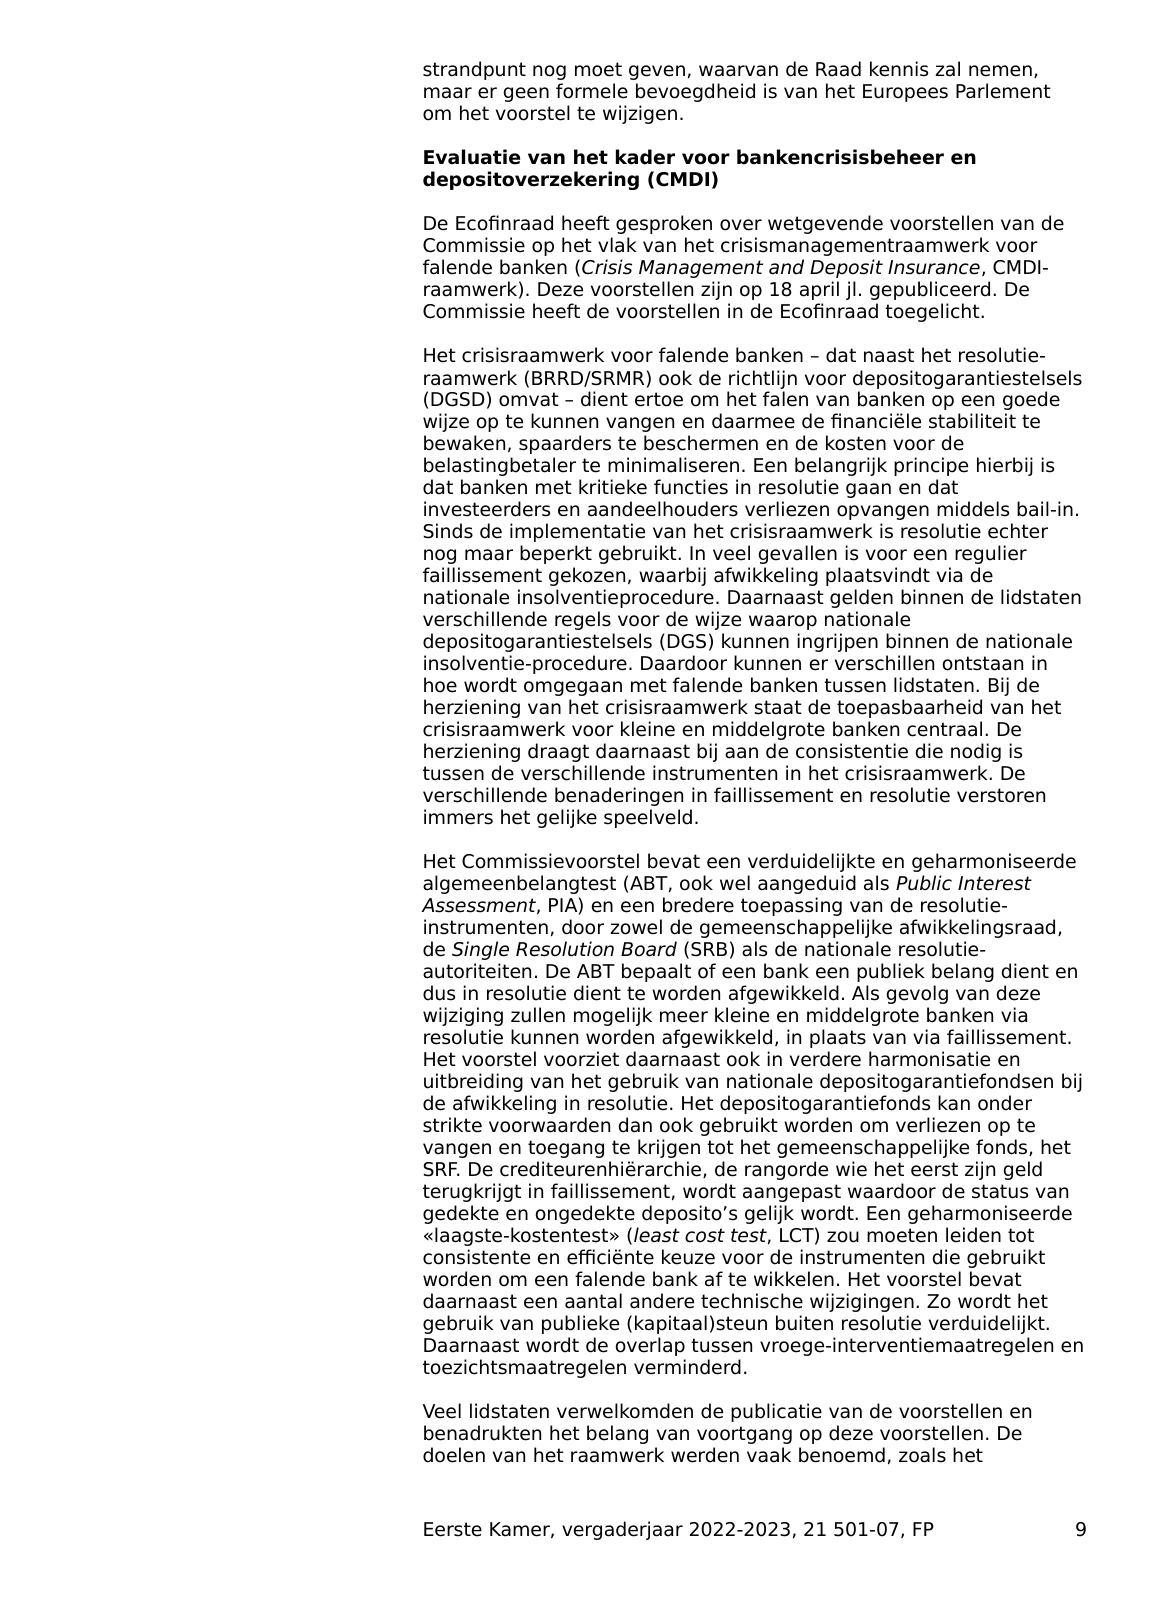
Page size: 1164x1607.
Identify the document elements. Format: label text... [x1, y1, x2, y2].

text Het Commissievoorstel bevat een verduidelijkte en geharmoniseerde algemeenbelangtest (ABT, ook wel aangeduid als Public Interest Assessment, PIA) en een bredere toepassing van de resolutie-instrumenten, door zowel de gemeenschappelijke afwikkelingsraad, de Single Resolution Board (SRB) als de nationale resolutie-autoriteiten. De ABT bepaalt of een bank een publiek belang dient en dus in resolutie dient te worden afgewikkeld. Als gevolg van deze wijziging zullen mogelijk meer kleine en middelgrote banken via resolutie kunnen worden afgewikkeld, in plaats van via faillissement. Het voorstel voorziet daarnaast ook in verdere harmonisatie en uitbreiding van het gebruik van nationale depositogarantiefondsen bij de afwikkeling in resolutie. Het depositogarantiefonds kan onder strikte voorwaarden dan ook gebruikt worden om verliezen op te vangen en toegang te krijgen tot het gemeenschappelijke fonds, het SRF. De crediteurenhiërarchie, de rangorde wie het eerst zijn geld terugkrijgt in faillissement, wordt aangepast waardoor de status van gedekte en ongedekte deposito’s gelijk wordt. Een geharmoniseerde «laagste-kostentest» (least cost test, LCT) zou moeten leiden tot consistente en efficiënte keuze voor de instrumenten die gebruikt worden om een falende bank af te wikkelen. Het voorstel bevat daarnaast een aantal andere technische wijzigingen. Zo wordt het gebruik van publieke (kapitaal)steun buiten resolutie verduidelijkt. Daarnaast wordt de overlap tussen vroege-interventiemaatregelen en toezichtsmaatregelen verminderd. [422, 851, 1087, 1379]
subtitle Evaluatie van het kader voor bankencrisisbeheer en depositoverzekering (CMDI) [422, 147, 1087, 191]
text strandpunt nog moet geven, waarvan de Raad kennis zal nemen, maar er geen formele bevoegdheid is van het Europees Parlement om het voorstel te wijzigen. [422, 59, 1087, 125]
text Veel lidstaten verwelkomden de publicatie van de voorstellen en benadrukten het belang van voortgang op deze voorstellen. De doelen van het raamwerk werden vaak benoemd, zoals het [422, 1401, 1087, 1467]
text Het crisisraamwerk voor falende banken – dat naast het resolutie-raamwerk (BRRD/SRMR) ook de richtlijn voor depositogarantiestelsels (DGSD) omvat – dient ertoe om het falen van banken op een goede wijze op te kunnen vangen en daarmee de financiële stabiliteit te bewaken, spaarders te beschermen en de kosten voor de belastingbetaler te minimaliseren. Een belangrijk principe hierbij is dat banken met kritieke functies in resolutie gaan en dat investeerders en aandeelhouders verliezen opvangen middels bail-in. Sinds de implementatie van het crisisraamwerk is resolutie echter nog maar beperkt gebruikt. In veel gevallen is voor een regulier faillissement gekozen, waarbij afwikkeling plaatsvindt via de nationale insolventieprocedure. Daarnaast gelden binnen de lidstaten verschillende regels voor de wijze waarop nationale depositogarantiestelsels (DGS) kunnen ingrijpen binnen de nationale insolventie-procedure. Daardoor kunnen er verschillen ontstaan in hoe wordt omgegaan met falende banken tussen lidstaten. Bij de herziening van het crisisraamwerk staat de toepasbaarheid van het crisisraamwerk voor kleine en middelgrote banken centraal. De herziening draagt daarnaast bij aan de consistentie die nodig is tussen de verschillende instrumenten in het crisisraamwerk. De verschillende benaderingen in faillissement en resolutie verstoren immers het gelijke speelveld. [422, 345, 1087, 829]
text De Ecofinraad heeft gesproken over wetgevende voorstellen van de Commissie op het vlak van het crisismanagementraamwerk voor falende banken (Crisis Management and Deposit Insurance, CMDI-raamwerk). Deze voorstellen zijn op 18 april jl. gepubliceerd. De Commissie heeft de voorstellen in de Ecofinraad toegelicht. [422, 213, 1087, 323]
